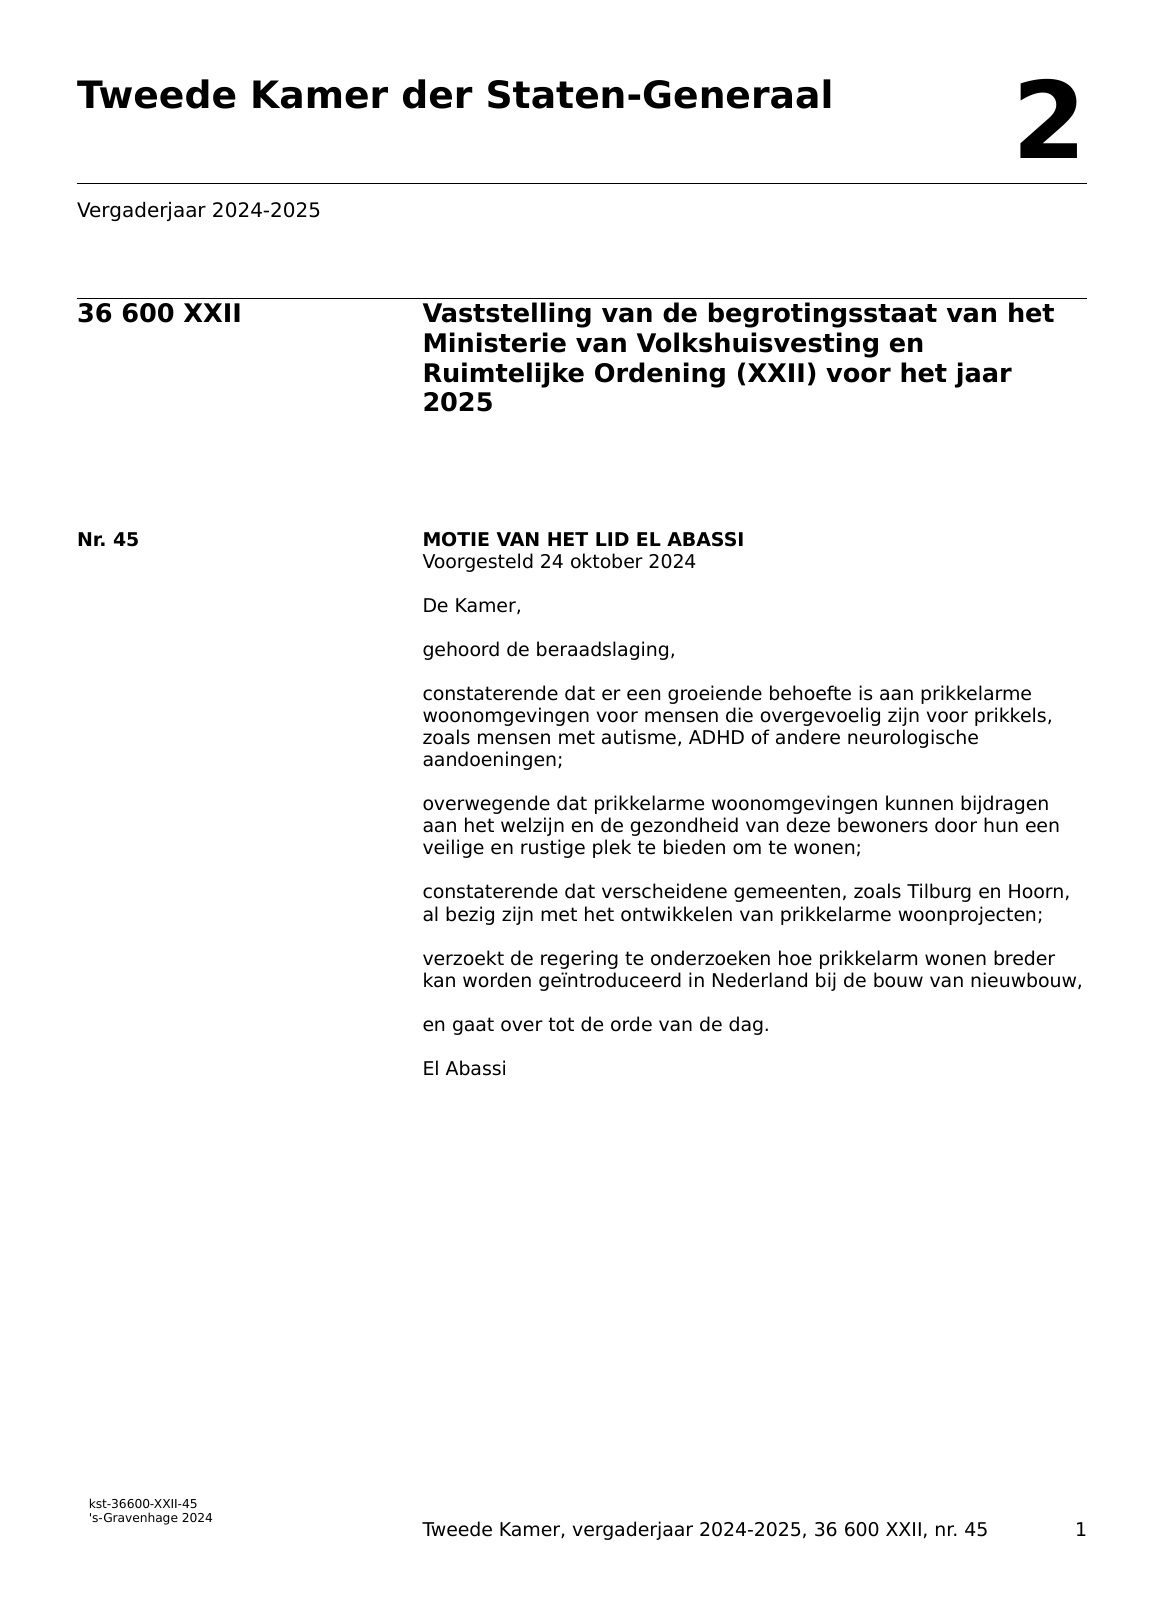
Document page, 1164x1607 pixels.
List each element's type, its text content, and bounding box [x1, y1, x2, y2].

text Voorgesteld 24 oktober 2024 [422, 551, 1087, 573]
text constaterende dat verscheidene gemeenten, zoals Tilburg en Hoorn, al bezig zijn met het ontwikkelen van prikkelarme woonprojecten; [422, 881, 1087, 925]
subtitle 36 600 XXII Vaststelling van de begrotingsstaat van het Ministerie van Volkshuisvesting en Ruimtelijke Ordening (XXII) voor het jaar 2025 [77, 299, 1087, 418]
subtitle Nr. 45 MOTIE VAN HET LID EL ABASSI [77, 529, 1087, 551]
table_cell Vergaderjaar 2024-2025 [77, 184, 1087, 298]
text El Abassi [422, 1058, 1087, 1080]
text gehoord de beraadslaging, [422, 639, 1087, 661]
table_header Tweede Kamer der Staten-Generaal [77, 59, 886, 183]
text kst-36600-XXII-45 [88, 1497, 323, 1511]
text De Kamer, [422, 595, 1087, 617]
text verzoekt de regering te onderzoeken hoe prikkelarm wonen breder kan worden geïntroduceerd in Nederland bij de bouw van nieuwbouw, [422, 948, 1087, 992]
text 's-Gravenhage 2024 [88, 1511, 323, 1525]
table_header 2 [886, 59, 1087, 183]
text en gaat over tot de orde van de dag. [422, 1014, 1087, 1036]
text constaterende dat er een groeiende behoefte is aan prikkelarme woonomgevingen voor mensen die overgevoelig zijn voor prikkels, zoals mensen met autisme, ADHD of andere neurologische aandoeningen; [422, 683, 1087, 771]
text overwegende dat prikkelarme woonomgevingen kunnen bijdragen aan het welzijn en de gezondheid van deze bewoners door hun een veilige en rustige plek te bieden om te wonen; [422, 793, 1087, 859]
